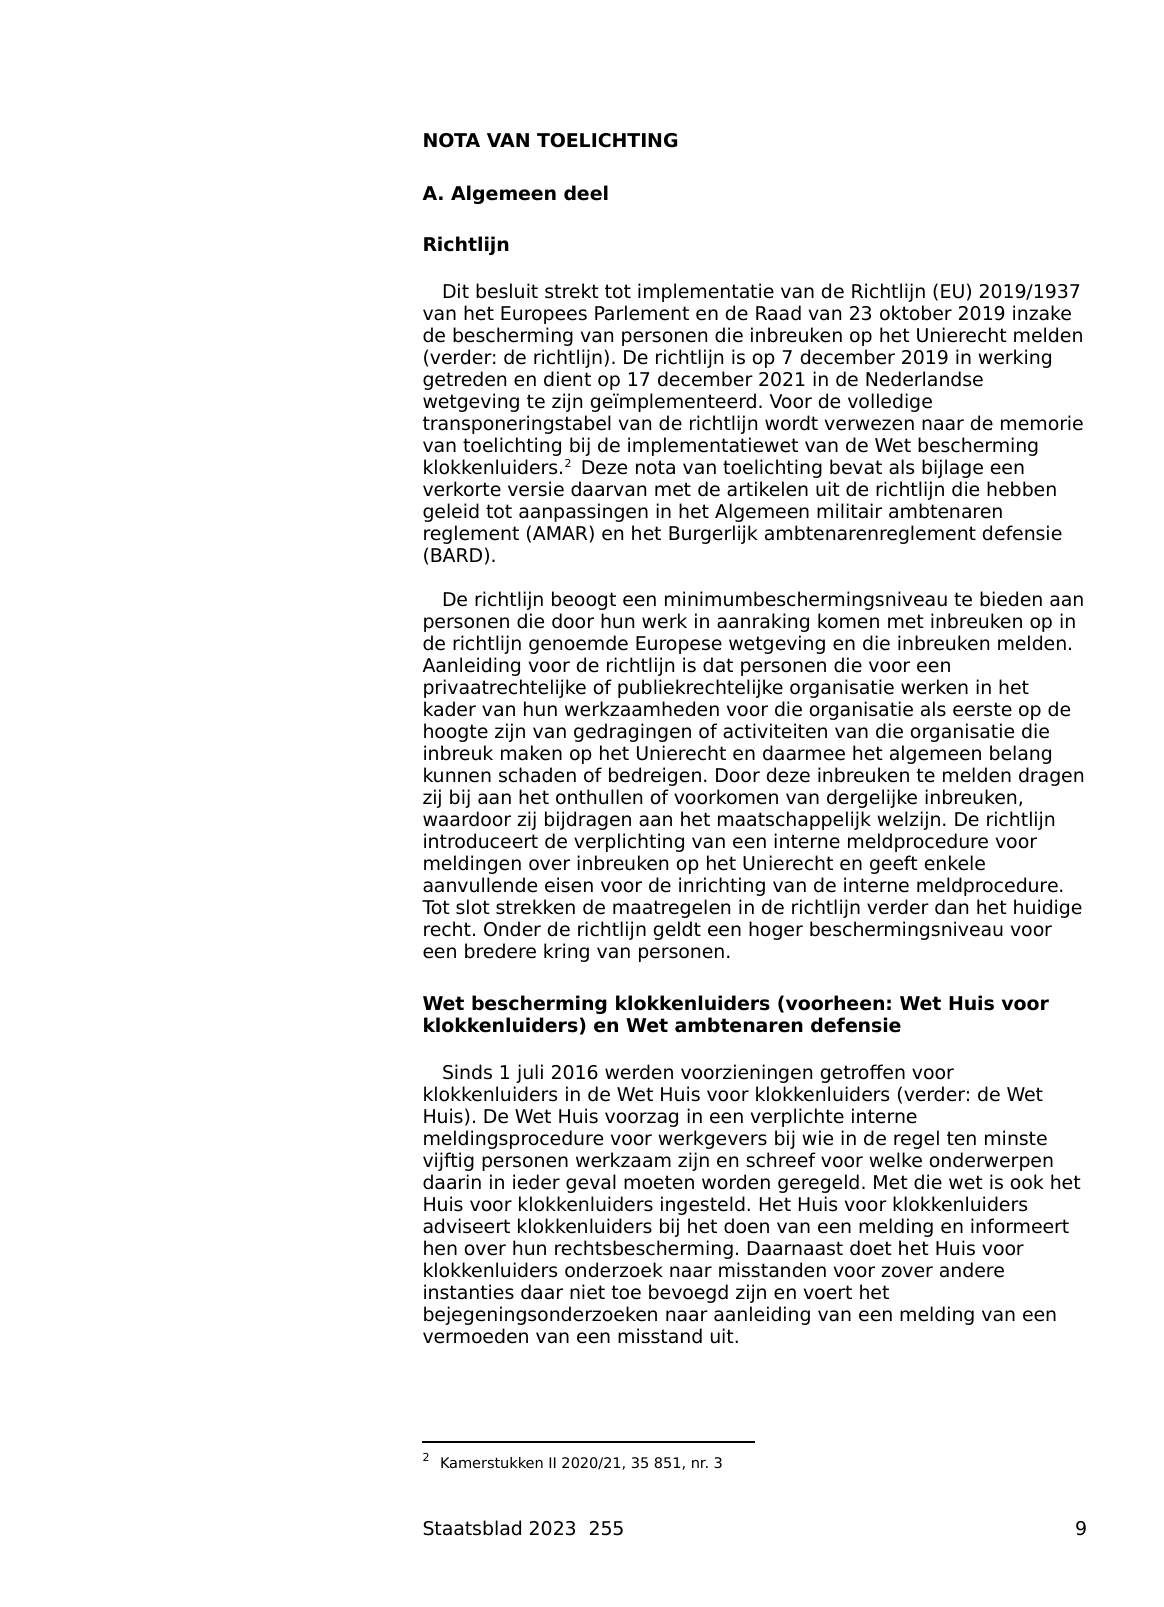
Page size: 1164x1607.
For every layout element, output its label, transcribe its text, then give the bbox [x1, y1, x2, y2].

subtitle A. Algemeen deel [422, 182, 1087, 204]
subtitle NOTA VAN TOELICHTING [422, 130, 1087, 152]
text Kamerstukken II 2020/21, 35 851, nr. 3 [422, 1451, 1087, 1473]
text De richtlijn beoogt een minimumbeschermingsniveau te bieden aan personen die door hun werk in aanraking komen met inbreuken op in de richtlijn genoemde Europese wetgeving en die inbreuken melden. Aanleiding voor de richtlijn is dat personen die voor een privaatrechtelijke of publiekrechtelijke organisatie werken in het kader van hun werkzaamheden voor die organisatie als eerste op de hoogte zijn van gedragingen of activiteiten van die organisatie die inbreuk maken op het Unierecht en daarmee het algemeen belang kunnen schaden of bedreigen. Door deze inbreuken te melden dragen zij bij aan het onthullen of voorkomen van dergelijke inbreuken, waardoor zij bijdragen aan het maatschappelijk welzijn. De richtlijn introduceert de verplichting van een interne meldprocedure voor meldingen over inbreuken op het Unierecht en geeft enkele aanvullende eisen voor de inrichting van de interne meldprocedure. Tot slot strekken de maatregelen in de richtlijn verder dan het huidige recht. Onder de richtlijn geldt een hoger beschermingsniveau voor een bredere kring van personen. [422, 589, 1087, 963]
text Dit besluit strekt tot implementatie van de Richtlijn (EU) 2019/1937 van het Europees Parlement en de Raad van 23 oktober 2019 inzake de bescherming van personen die inbreuken op het Unierecht melden (verder: de richtlijn). De richtlijn is op 7 december 2019 in werking getreden en dient op 17 december 2021 in de Nederlandse wetgeving te zijn geïmplementeerd. Voor de volledige transponeringstabel van de richtlijn wordt verwezen naar de memorie van toelichting bij de implementatiewet van de Wet bescherming klokkenluiders. Deze nota van toelichting bevat als bijlage een verkorte versie daarvan met de artikelen uit de richtlijn die hebben geleid tot aanpassingen in het Algemeen militair ambtenaren reglement (AMAR) en het Burgerlijk ambtenarenreglement defensie (BARD). [422, 281, 1087, 567]
subtitle Wet bescherming klokkenluiders (voorheen: Wet Huis voor klokkenluiders) en Wet ambtenaren defensie [422, 993, 1087, 1037]
subtitle Richtlijn [422, 234, 1087, 256]
text Sinds 1 juli 2016 werden voorzieningen getroffen voor klokkenluiders in de Wet Huis voor klokkenluiders (verder: de Wet Huis). De Wet Huis voorzag in een verplichte interne meldingsprocedure voor werkgevers bij wie in de regel ten minste vijftig personen werkzaam zijn en schreef voor welke onderwerpen daarin in ieder geval moeten worden geregeld. Met die wet is ook het Huis voor klokkenluiders ingesteld. Het Huis voor klokkenluiders adviseert klokkenluiders bij het doen van een melding en informeert hen over hun rechtsbescherming. Daarnaast doet het Huis voor klokkenluiders onderzoek naar misstanden voor zover andere instanties daar niet toe bevoegd zijn en voert het bejegeningsonderzoeken naar aanleiding van een melding van een vermoeden van een misstand uit. [422, 1062, 1087, 1348]
